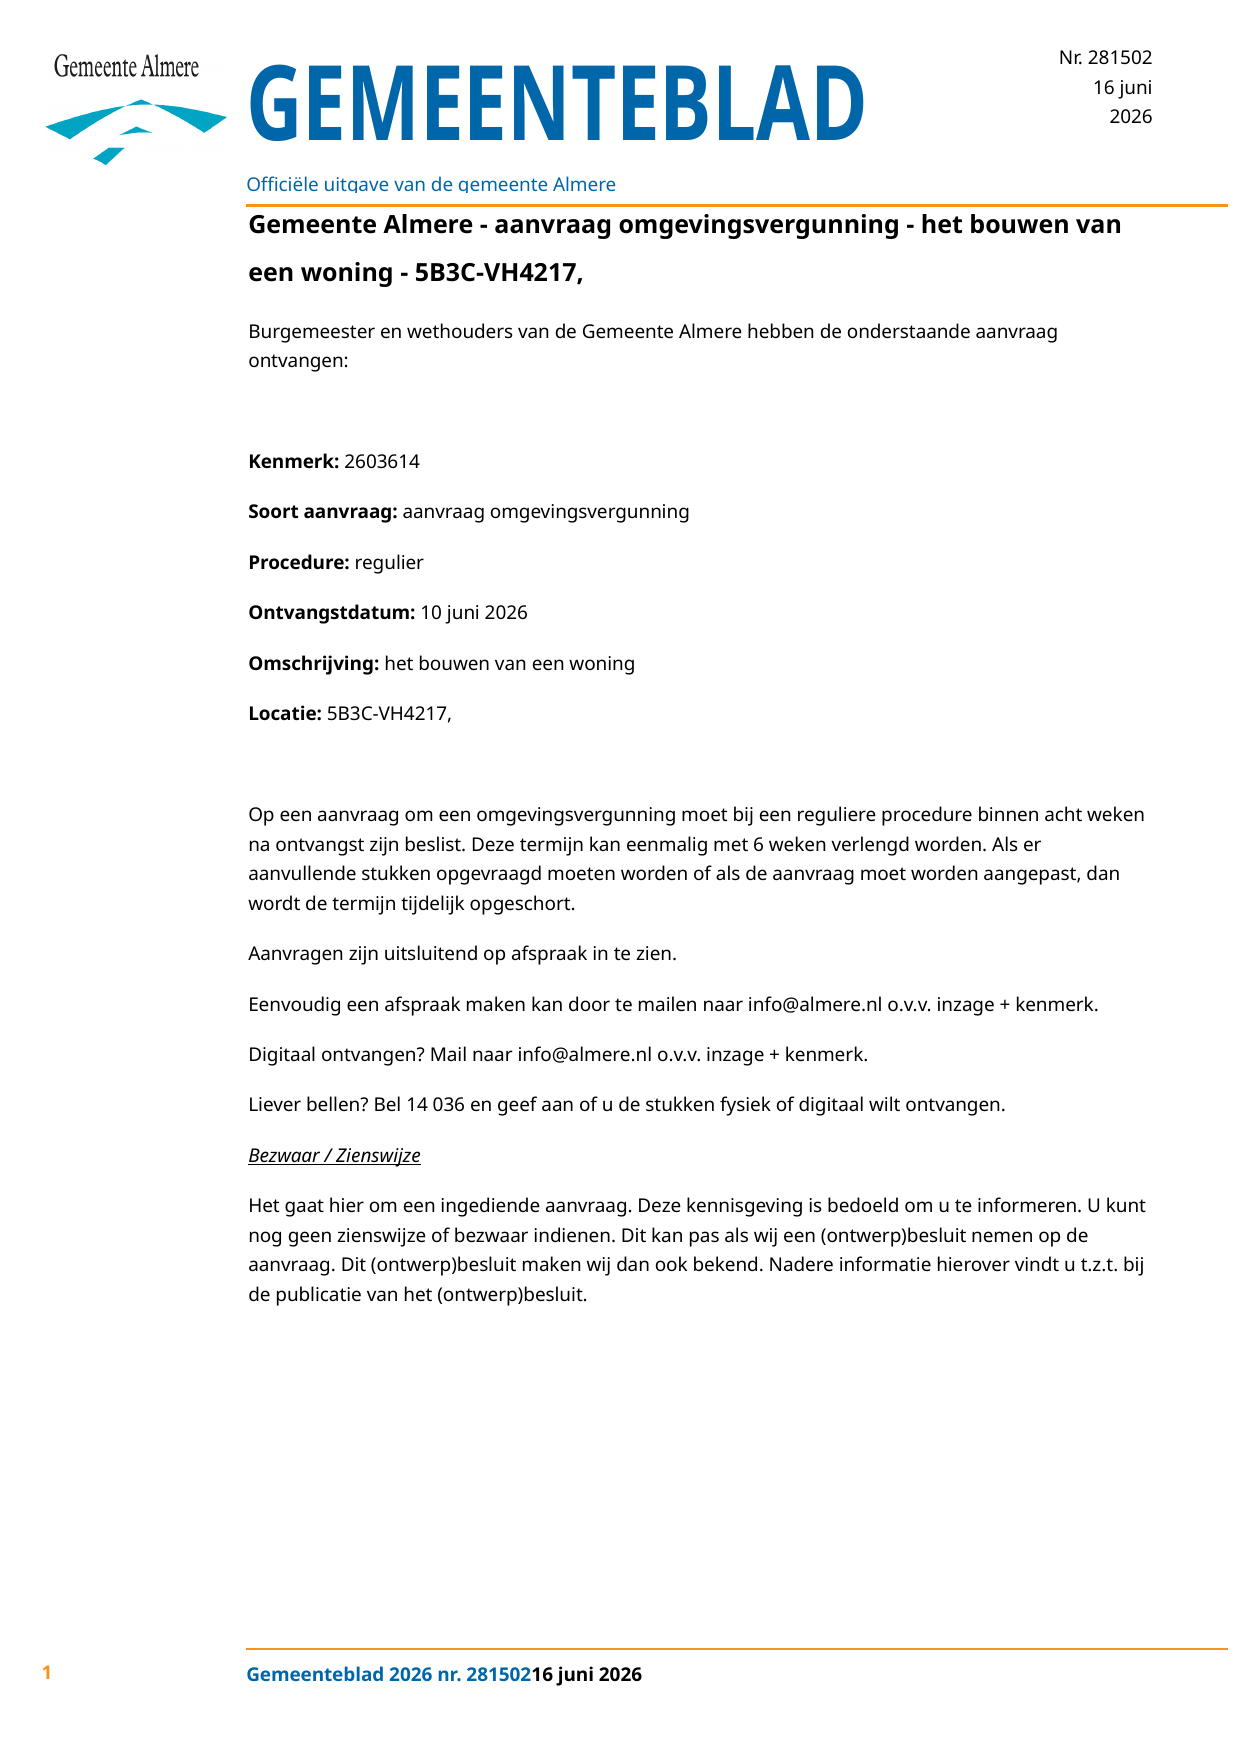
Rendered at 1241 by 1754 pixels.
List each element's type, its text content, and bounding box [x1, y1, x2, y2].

text Bezwaar / Zienswijze [248, 1142, 1152, 1168]
text Gemeente Almere - aanvraag omgevingsvergunning - het bouwen van een woning - 5B3C-VH4217, [248, 207, 1152, 288]
text Soort aanvraag: aanvraag omgevingsvergunning [248, 499, 1152, 524]
text Locatie: 5B3C-VH4217, [248, 700, 1152, 726]
text Digitaal ontvangen? Mail naar info@almere.nl o.v.v. inzage + kenmerk. [248, 1041, 1152, 1067]
text Liever bellen? Bel 14 036 en geef aan of u de stukken fysiek of digitaal wilt ontvangen. [248, 1092, 1152, 1117]
text Omschrijving: het bouwen van een woning [248, 650, 1152, 676]
text Procedure: regulier [248, 549, 1152, 575]
text Burgemeester en wethouders van de Gemeente Almere hebben de onderstaande aanvraag ontvangen: [248, 318, 1152, 373]
text Aanvragen zijn uitsluitend op afspraak in te zien. [248, 940, 1152, 966]
text Eenvoudig een afspraak maken kan door te mailen naar info@almere.nl o.v.v. inzage + kenmerk. [248, 991, 1152, 1017]
text Kenmerk: 2603614 [248, 448, 1152, 474]
text Het gaat hier om een ingediende aanvraag. Deze kennisgeving is bedoeld om u te informeren. U kunt nog geen zienswijze of bezwaar indienen. Dit kan pas als wij een (ontwerp)besluit nemen op de aanvraag. Dit (ontwerp)besluit maken wij dan ook bekend. Nadere informatie hierover vindt u t.z.t. bij de publicatie van het (ontwerp)besluit. [248, 1192, 1152, 1307]
text Ontvangstdatum: 10 juni 2026 [248, 599, 1152, 625]
text Op een aanvraag om een omgevingsvergunning moet bij een reguliere procedure binnen acht weken na ontvangst zijn beslist. Deze termijn kan eenmalig met 6 weken verlengd worden. Als er aanvullende stukken opgevraagd moeten worden of als de aanvraag moet worden aangepast, dan wordt de termijn tijdelijk opgeschort. [248, 801, 1152, 916]
picture [41, 47, 231, 172]
